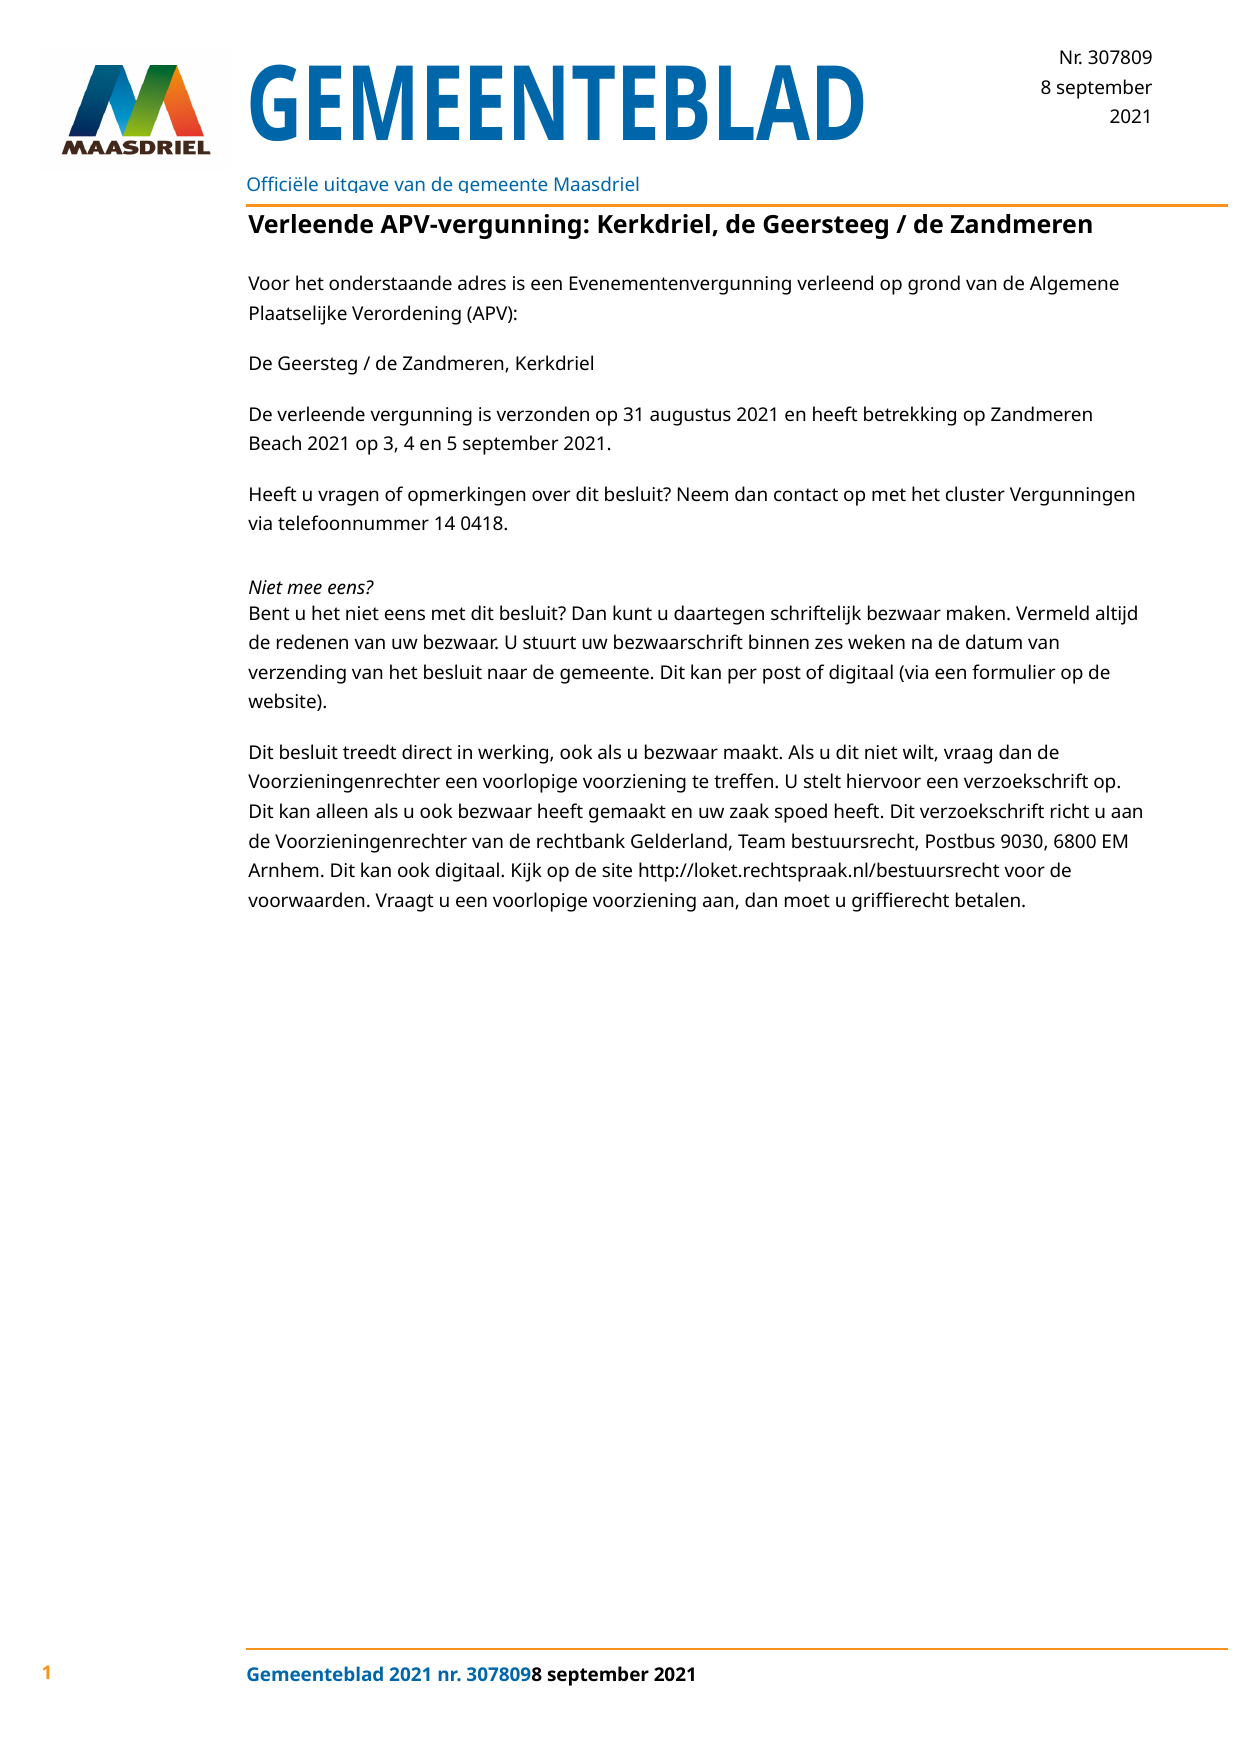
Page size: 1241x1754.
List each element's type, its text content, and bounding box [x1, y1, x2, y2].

text De verleende vergunning is verzonden op 31 augustus 2021 en heeft betrekking op Zandmeren Beach 2021 op 3, 4 en 5 september 2021. [248, 401, 1152, 456]
text Verleende APV-vergunning: Kerkdriel, de Geersteeg / de Zandmeren [248, 207, 1152, 241]
text Niet mee eens? [248, 574, 1152, 600]
text Dit besluit treedt direct in werking, ook als u bezwaar maakt. Als u dit niet wilt, vraag dan de Voorzieningenrechter een voorlopige voorziening te treffen. U stelt hiervoor een verzoekschrift op. Dit kan alleen als u ook bezwaar heeft gemaakt en uw zaak spoed heeft. Dit verzoekschrift richt u aan de Voorzieningenrechter van de rechtbank Gelderland, Team bestuursrecht, Postbus 9030, 6800 EM Arnhem. Dit kan ook digitaal. Kijk op de site http://loket.rechtspraak.nl/bestuursrecht voor de voorwaarden. Vraagt u een voorlopige voorziening aan, dan moet u griffierecht betalen. [248, 739, 1152, 913]
text Bent u het niet eens met dit besluit? Dan kunt u daartegen schriftelijk bezwaar maken. Vermeld altijd de redenen van uw bezwaar. U stuurt uw bezwaarschrift binnen zes weken na de datum van verzending van het besluit naar de gemeente. Dit kan per post of digitaal (via een formulier op de website). [248, 600, 1152, 714]
picture [41, 47, 231, 172]
text Heeft u vragen of opmerkingen over dit besluit? Neem dan contact op met het cluster Vergunningen via telefoonnummer 14 0418. [248, 481, 1152, 536]
text De Geersteg / de Zandmeren, Kerkdriel [248, 350, 1152, 376]
text Voor het onderstaande adres is een Evenementenvergunning verleend op grond van de Algemene Plaatselijke Verordening (APV): [248, 270, 1152, 326]
